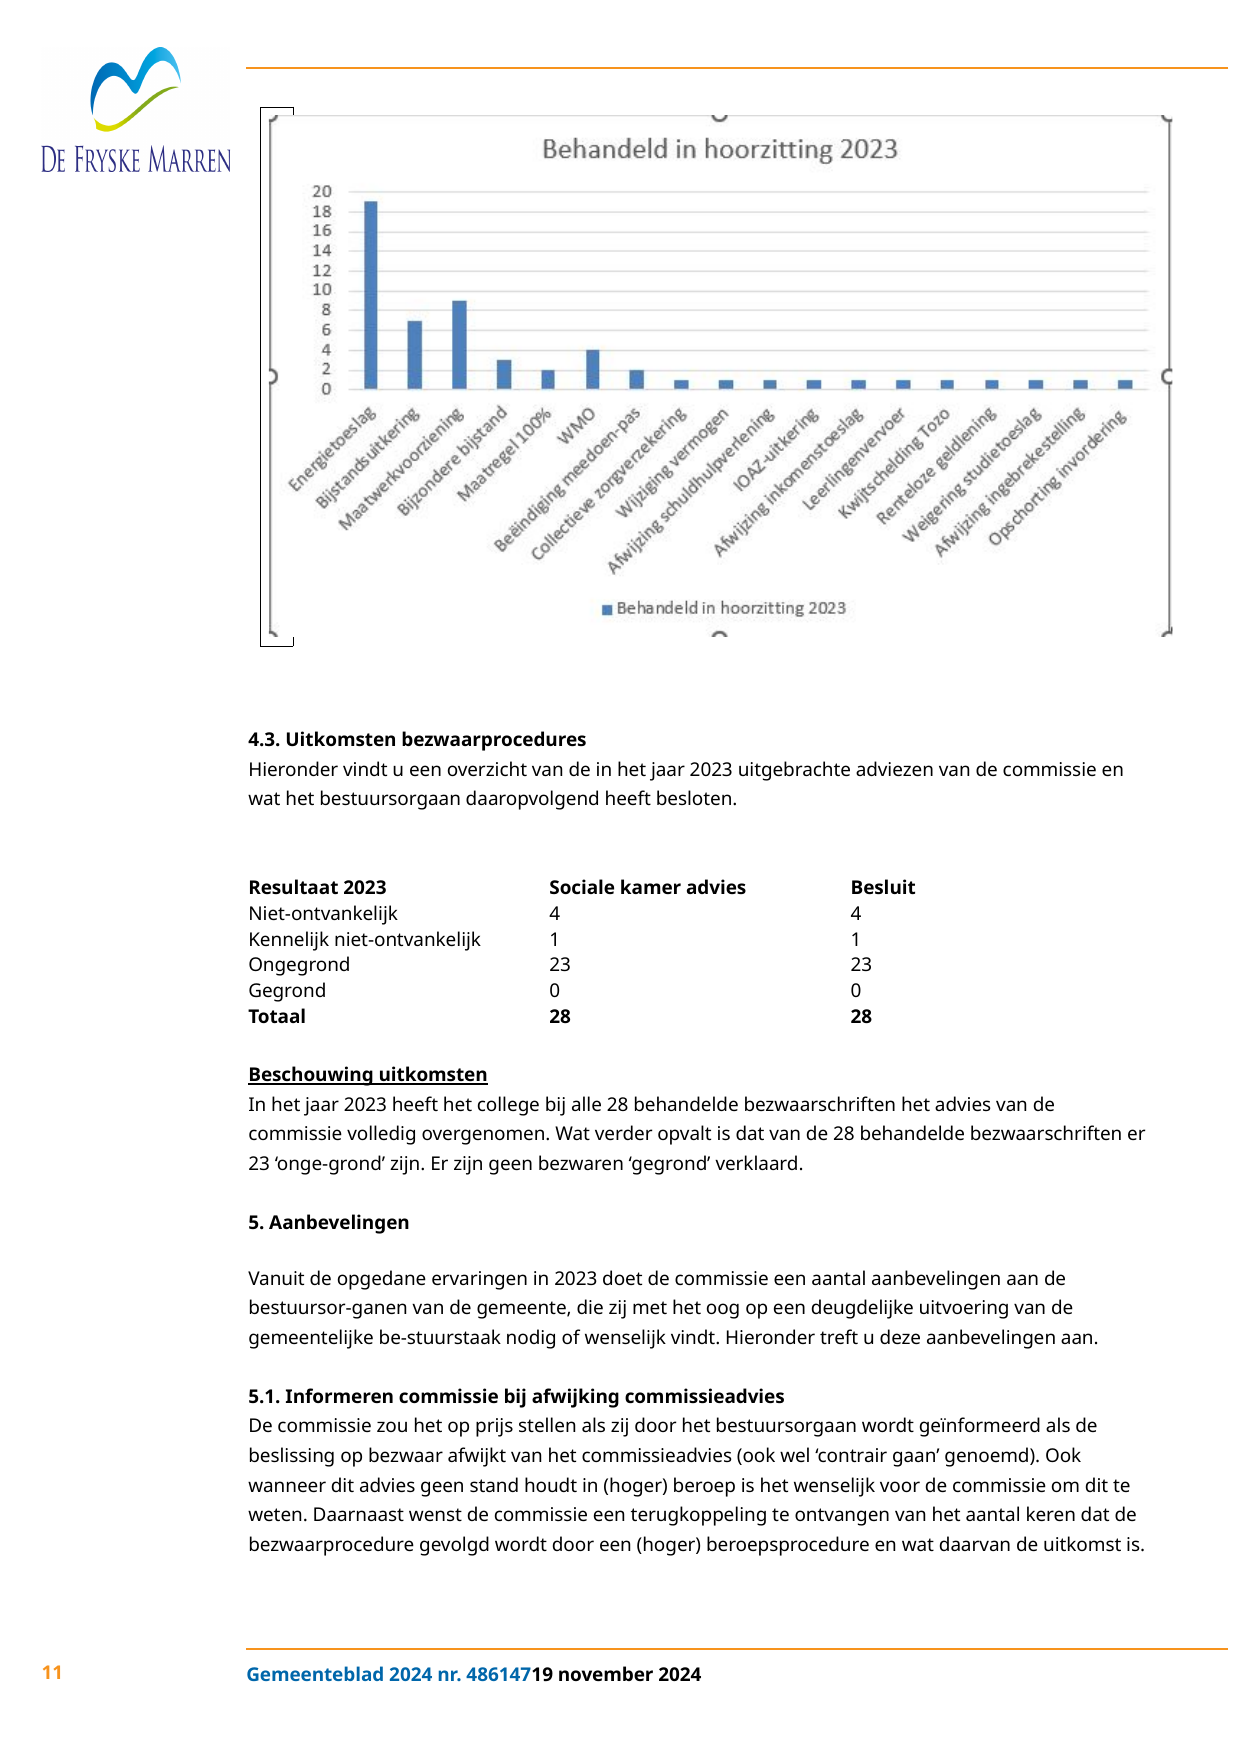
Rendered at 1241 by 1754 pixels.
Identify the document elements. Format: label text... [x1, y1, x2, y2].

text 4.3. Uitkomsten bezwaarprocedures [248, 726, 1152, 752]
text Beschouwing uitkomsten [248, 1061, 1152, 1087]
text Vanuit de opgedane ervaringen in 2023 doet de commissie een aantal aanbevelingen aan de bestuursor-ganen van de gemeente, die zij met het oog op een deugdelijke uitvoering van de gemeentelijke be-stuurstaak nodig of wenselijk vindt. Hieronder treft u deze aanbevelingen aan. [248, 1265, 1152, 1349]
text 5. Aanbevelingen [248, 1209, 1152, 1235]
table_cell 28 [850, 1003, 1152, 1029]
table_cell 23 [549, 951, 850, 977]
table_header Sociale kamer advies [549, 874, 850, 900]
table_header Resultaat 2023 [248, 874, 549, 900]
text De commissie zou het op prijs stellen als zij door het bestuursorgaan wordt geïnformeerd als de beslissing op bezwaar afwijkt van het commissieadvies (ook wel ‘contrair gaan’ genoemd). Ook wanneer dit advies geen stand houdt in (hoger) beroep is het wenselijk voor de commissie om dit te weten. Daarnaast wenst de commissie een terugkoppeling te ontvangen van het aantal keren dat de bezwaarprocedure gevolgd wordt door een (hoger) beroepsprocedure en wat daarvan de uitkomst is. [248, 1413, 1152, 1557]
table_cell Kennelijk niet-ontvankelijk [248, 926, 549, 951]
table_cell Totaal [248, 1003, 549, 1029]
table_cell Ongegrond [248, 951, 549, 977]
text In het jaar 2023 heeft het college bij alle 28 behandelde bezwaarschriften het advies van de commissie volledig overgenomen. Wat verder opvalt is dat van de 28 behandelde bezwaarschriften er 23 ‘onge-grond’ zijn. Er zijn geen bezwaren ‘gegrond’ verklaard. [248, 1091, 1152, 1176]
table_cell 4 [850, 900, 1152, 926]
text Hieronder vindt u een overzicht van de in het jaar 2023 uitgebrachte adviezen van de commissie en wat het bestuursorgaan daaropvolgend heeft besloten. [248, 756, 1152, 811]
table_cell 28 [549, 1003, 850, 1029]
table_cell 1 [850, 926, 1152, 951]
picture [268, 115, 1173, 637]
table_cell Gegrond [248, 977, 549, 1003]
table_cell 0 [549, 977, 850, 1003]
table_cell 23 [850, 951, 1152, 977]
table_cell 1 [549, 926, 850, 951]
picture [41, 47, 231, 172]
table_cell Niet-ontvankelijk [248, 900, 549, 926]
table_header Besluit [850, 874, 1152, 900]
table_cell 4 [549, 900, 850, 926]
table_cell 0 [850, 977, 1152, 1003]
text 5.1. Informeren commissie bij afwijking commissieadvies [248, 1383, 1152, 1409]
